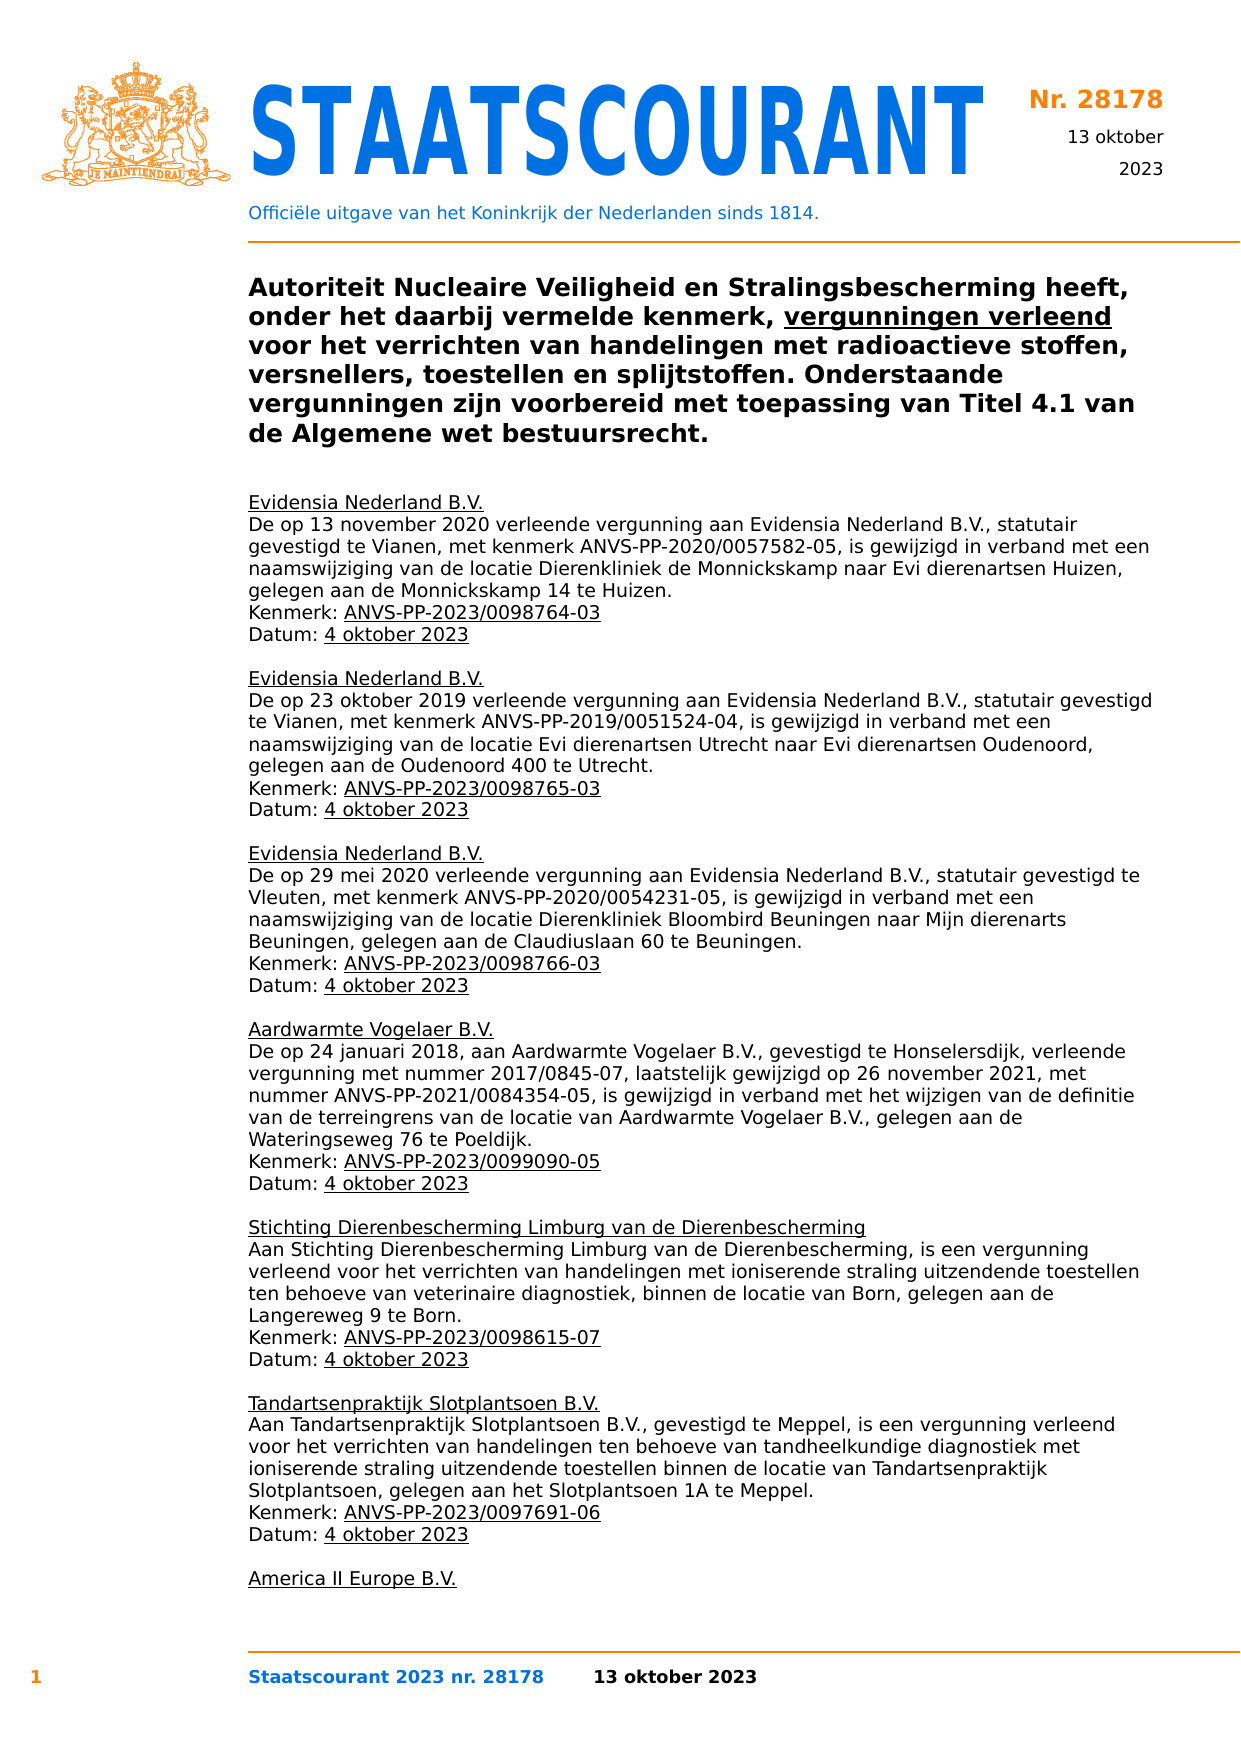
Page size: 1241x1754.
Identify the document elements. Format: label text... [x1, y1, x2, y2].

table_header [25, 62, 248, 241]
text De op 29 mei 2020 verleende vergunning aan Evidensia Nederland B.V., statutair gevestigd te Vleuten, met kenmerk ANVS-PP-2020/0054231-05, is gewijzigd in verband met een naamswijziging van de locatie Dierenkliniek Bloombird Beuningen naar Mijn dierenarts Beuningen, gelegen aan de Claudiuslaan 60 te Beuningen. [248, 865, 1163, 953]
text De op 13 november 2020 verleende vergunning aan Evidensia Nederland B.V., statutair gevestigd te Vianen, met kenmerk ANVS-PP-2020/0057582-05, is gewijzigd in verband met een naamswijziging van de locatie Dierenkliniek de Monnickskamp naar Evi dierenartsen Huizen, gelegen aan de Monnickskamp 14 te Huizen. [248, 514, 1163, 602]
text Aan Stichting Dierenbescherming Limburg van de Dierenbescherming, is een vergunning verleend voor het verrichten van handelingen met ioniserende straling uitzendende toestellen ten behoeve van veterinaire diagnostiek, binnen de locatie van Born, gelegen aan de Langereweg 9 te Born. [248, 1239, 1163, 1327]
text Kenmerk: ANVS-PP-2023/0098766-03 [248, 953, 1163, 975]
text Datum: 4 oktober 2023 [248, 1173, 1163, 1195]
text Kenmerk: ANVS-PP-2023/0097691-06 [248, 1502, 1163, 1524]
text Kenmerk: ANVS-PP-2023/0099090-05 [248, 1151, 1163, 1173]
text America II Europe B.V. [248, 1568, 1163, 1590]
text De op 24 januari 2018, aan Aardwarmte Vogelaer B.V., gevestigd te Honselersdijk, verleende vergunning met nummer 2017/0845-07, laatstelijk gewijzigd op 26 november 2021, met nummer ANVS-PP-2021/0084354-05, is gewijzigd in verband met het wijzigen van de definitie van de terreingrens van de locatie van Aardwarmte Vogelaer B.V., gelegen aan de Wateringseweg 76 te Poeldijk. [248, 1041, 1163, 1151]
text Evidensia Nederland B.V. [248, 843, 1163, 865]
text De op 23 oktober 2019 verleende vergunning aan Evidensia Nederland B.V., statutair gevestigd te Vianen, met kenmerk ANVS-PP-2019/0051524-04, is gewijzigd in verband met een naamswijziging van de locatie Evi dierenartsen Utrecht naar Evi dierenartsen Oudenoord, gelegen aan de Oudenoord 400 te Utrecht. [248, 689, 1163, 777]
table_header STAATSCOURANT [248, 62, 998, 203]
text Datum: 4 oktober 2023 [248, 975, 1163, 997]
text Kenmerk: ANVS-PP-2023/0098765-03 [248, 777, 1163, 799]
table_cell 13 oktober [998, 121, 1240, 153]
text Datum: 4 oktober 2023 [248, 624, 1163, 646]
subtitle Autoriteit Nucleaire Veiligheid en Stralingsbescherming heeft, onder het daarbij vermelde kenmerk, vergunningen verleend voor het verrichten van handelingen met radioactieve stoffen, versnellers, toestellen en splijtstoffen. Onderstaande vergunningen zijn voorbereid met toepassing van Titel 4.1 van de Algemene wet bestuursrecht. [248, 273, 1163, 448]
table_cell 2023 [998, 153, 1240, 203]
text Aan Tandartsenpraktijk Slotplantsoen B.V., gevestigd te Meppel, is een vergunning verleend voor het verrichten van handelingen ten behoeve van tandheelkundige diagnostiek met ioniserende straling uitzendende toestellen binnen de locatie van Tandartsenpraktijk Slotplantsoen, gelegen aan het Slotplantsoen 1A te Meppel. [248, 1414, 1163, 1502]
text Aardwarmte Vogelaer B.V. [248, 1019, 1163, 1041]
text Kenmerk: ANVS-PP-2023/0098615-07 [248, 1327, 1163, 1348]
text Datum: 4 oktober 2023 [248, 1348, 1163, 1371]
text Evidensia Nederland B.V. [248, 667, 1163, 689]
text Tandartsenpraktijk Slotplantsoen B.V. [248, 1392, 1163, 1414]
text Stichting Dierenbescherming Limburg van de Dierenbescherming [248, 1217, 1163, 1239]
table_header Nr. 28178 [998, 62, 1240, 121]
picture [41, 62, 231, 186]
text Datum: 4 oktober 2023 [248, 799, 1163, 821]
text Kenmerk: ANVS-PP-2023/0098764-03 [248, 602, 1163, 624]
table_cell Officiële uitgave van het Koninkrijk der Nederlanden sinds 1814. [248, 203, 1240, 241]
text Datum: 4 oktober 2023 [248, 1524, 1163, 1546]
text Evidensia Nederland B.V. [248, 492, 1163, 514]
